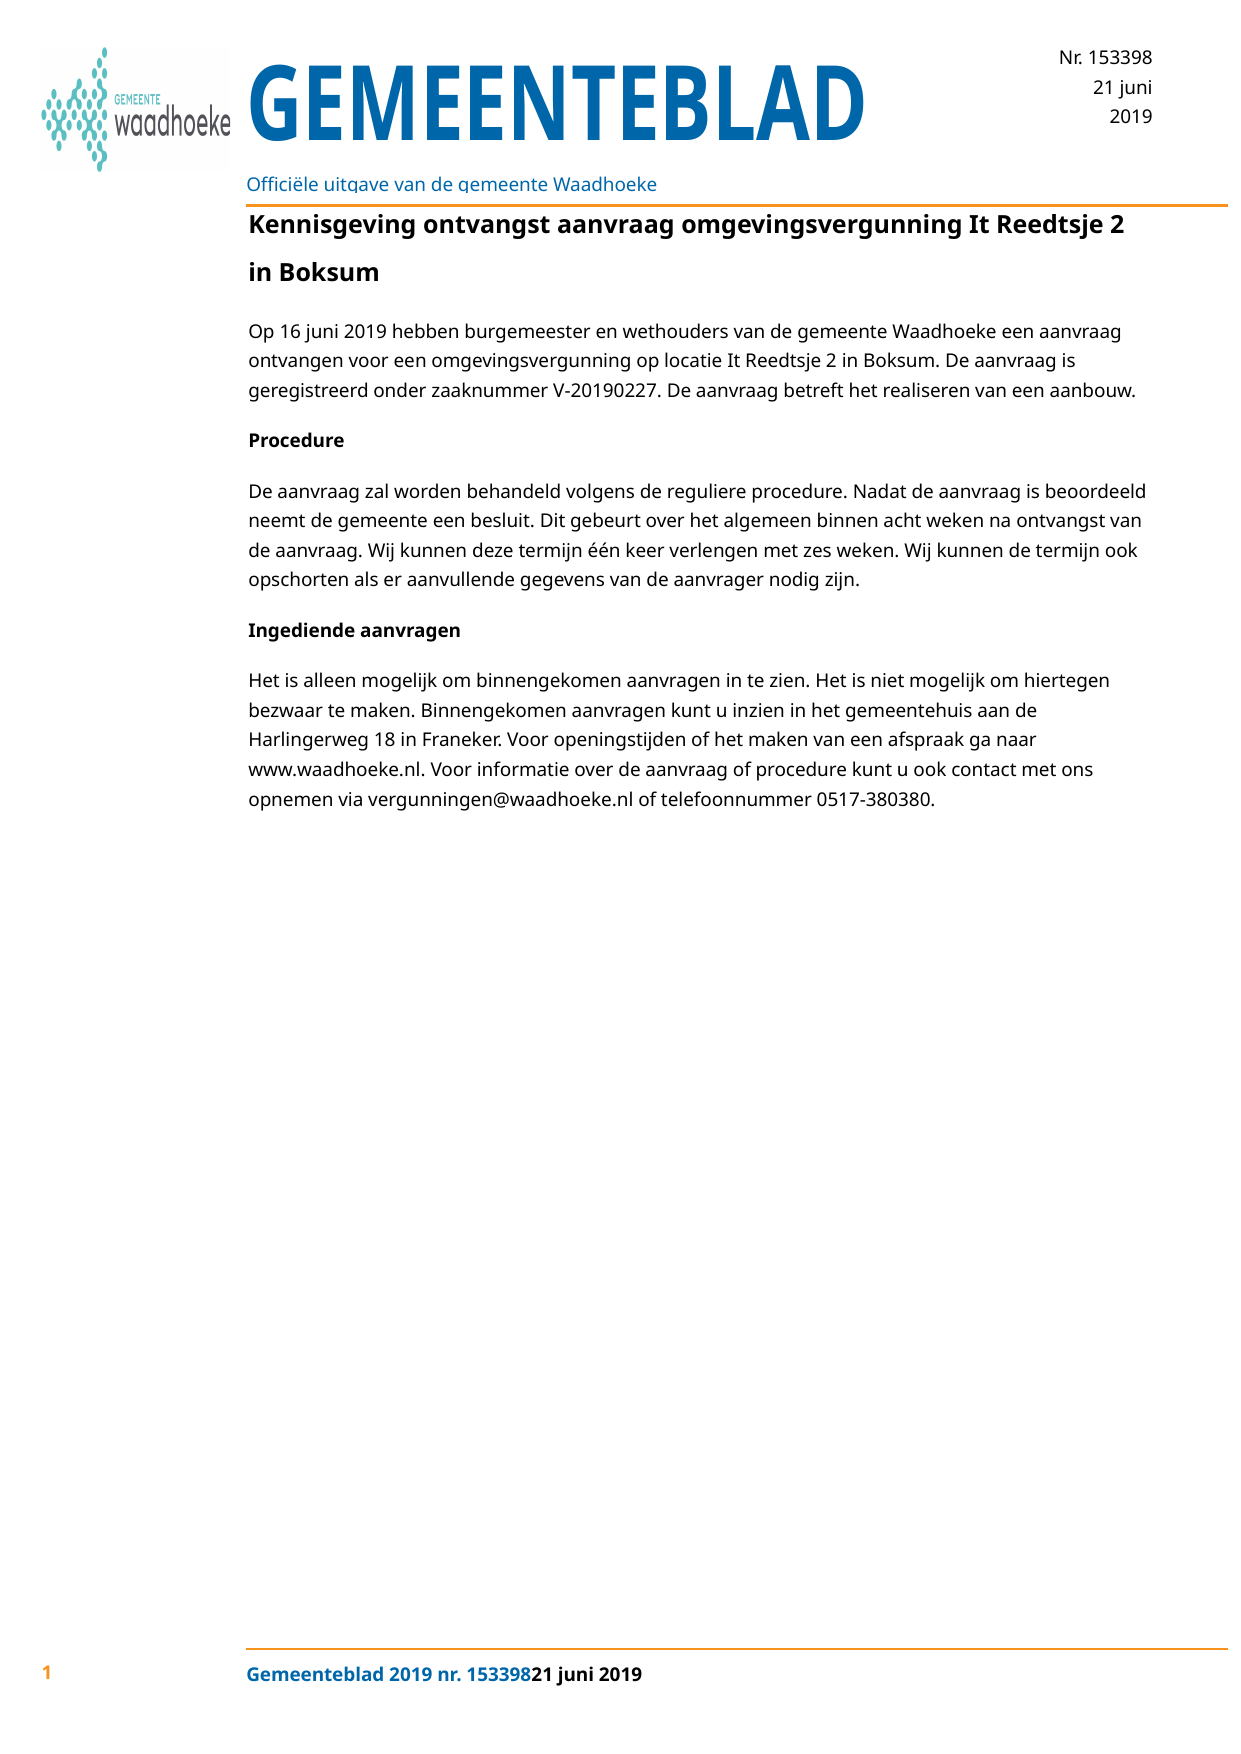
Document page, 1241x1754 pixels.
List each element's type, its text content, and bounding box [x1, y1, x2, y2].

text Procedure [248, 427, 1152, 453]
text Kennisgeving ontvangst aanvraag omgevingsvergunning It Reedtsje 2 in Boksum [248, 207, 1152, 288]
picture [41, 47, 231, 172]
text Ingediende aanvragen [248, 617, 1152, 643]
text Het is alleen mogelijk om binnengekomen aanvragen in te zien. Het is niet mogelijk om hiertegen bezwaar te maken. Binnengekomen aanvragen kunt u inzien in het gemeentehuis aan de Harlingerweg 18 in Franeker. Voor openingstijden of het maken van een afspraak ga naar www.waadhoeke.nl. Voor informatie over de aanvraag of procedure kunt u ook contact met ons opnemen via vergunningen@waadhoeke.nl of telefoonnummer 0517-380380. [248, 667, 1152, 812]
text De aanvraag zal worden behandeld volgens de reguliere procedure. Nadat de aanvraag is beoordeeld neemt de gemeente een besluit. Dit gebeurt over het algemeen binnen acht weken na ontvangst van de aanvraag. Wij kunnen deze termijn één keer verlengen met zes weken. Wij kunnen de termijn ook opschorten als er aanvullende gegevens van de aanvrager nodig zijn. [248, 478, 1152, 592]
text Op 16 juni 2019 hebben burgemeester en wethouders van de gemeente Waadhoeke een aanvraag ontvangen voor een omgevingsvergunning op locatie It Reedtsje 2 in Boksum. De aanvraag is geregistreerd onder zaaknummer V-20190227. De aanvraag betreft het realiseren van een aanbouw. [248, 318, 1152, 403]
